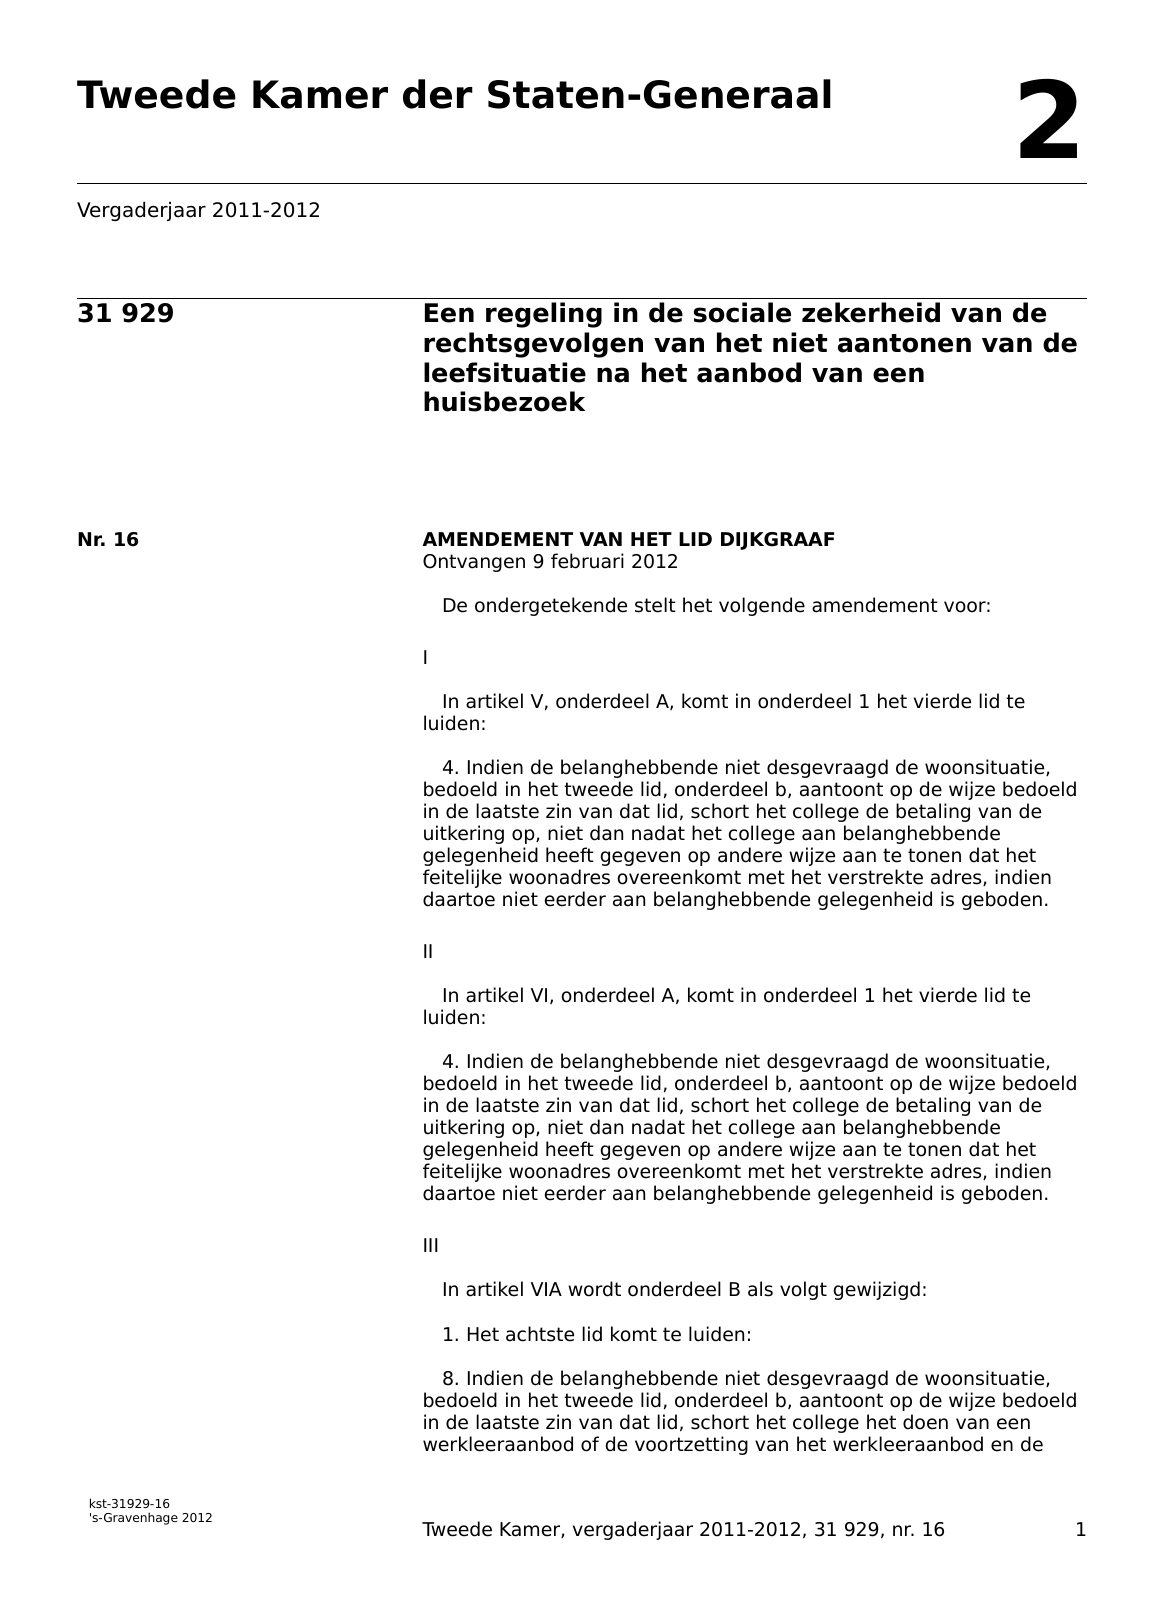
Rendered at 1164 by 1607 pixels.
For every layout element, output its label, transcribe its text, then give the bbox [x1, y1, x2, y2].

text kst-31929-16 [88, 1497, 323, 1511]
subtitle I [422, 647, 1087, 669]
text 4. Indien de belanghebbende niet desgevraagd de woonsituatie, bedoeld in het tweede lid, onderdeel b, aantoont op de wijze bedoeld in de laatste zin van dat lid, schort het college de betaling van de uitkering op, niet dan nadat het college aan belanghebbende gelegenheid heeft gegeven op andere wijze aan te tonen dat het feitelijke woonadres overeenkomt met het verstrekte adres, indien daartoe niet eerder aan belanghebbende gelegenheid is geboden. [422, 757, 1087, 911]
text Ontvangen 9 februari 2012 [422, 551, 1087, 573]
subtitle Nr. 16 AMENDEMENT VAN HET LID DIJKGRAAF [77, 529, 1087, 551]
text 1. Het achtste lid komt te luiden: [422, 1323, 1087, 1346]
text 8. Indien de belanghebbende niet desgevraagd de woonsituatie, bedoeld in het tweede lid, onderdeel b, aantoont op de wijze bedoeld in de laatste zin van dat lid, schort het college het doen van een werkleeraanbod of de voortzetting van het werkleeraanbod en de [422, 1368, 1087, 1456]
text In artikel V, onderdeel A, komt in onderdeel 1 het vierde lid te luiden: [422, 691, 1087, 735]
subtitle 31 929 Een regeling in de sociale zekerheid van de rechtsgevolgen van het niet aantonen van de leefsituatie na het aanbod van een huisbezoek [77, 299, 1087, 418]
text In artikel VIA wordt onderdeel B als volgt gewijzigd: [422, 1279, 1087, 1301]
subtitle II [422, 941, 1087, 963]
text In artikel VI, onderdeel A, komt in onderdeel 1 het vierde lid te luiden: [422, 985, 1087, 1029]
table_cell Vergaderjaar 2011-2012 [77, 184, 1087, 298]
table_header Tweede Kamer der Staten-Generaal [77, 59, 886, 183]
table_header 2 [886, 59, 1087, 183]
text De ondergetekende stelt het volgende amendement voor: [422, 595, 1087, 617]
subtitle III [422, 1235, 1087, 1257]
text 's-Gravenhage 2012 [88, 1511, 323, 1525]
text 4. Indien de belanghebbende niet desgevraagd de woonsituatie, bedoeld in het tweede lid, onderdeel b, aantoont op de wijze bedoeld in de laatste zin van dat lid, schort het college de betaling van de uitkering op, niet dan nadat het college aan belanghebbende gelegenheid heeft gegeven op andere wijze aan te tonen dat het feitelijke woonadres overeenkomt met het verstrekte adres, indien daartoe niet eerder aan belanghebbende gelegenheid is geboden. [422, 1051, 1087, 1205]
